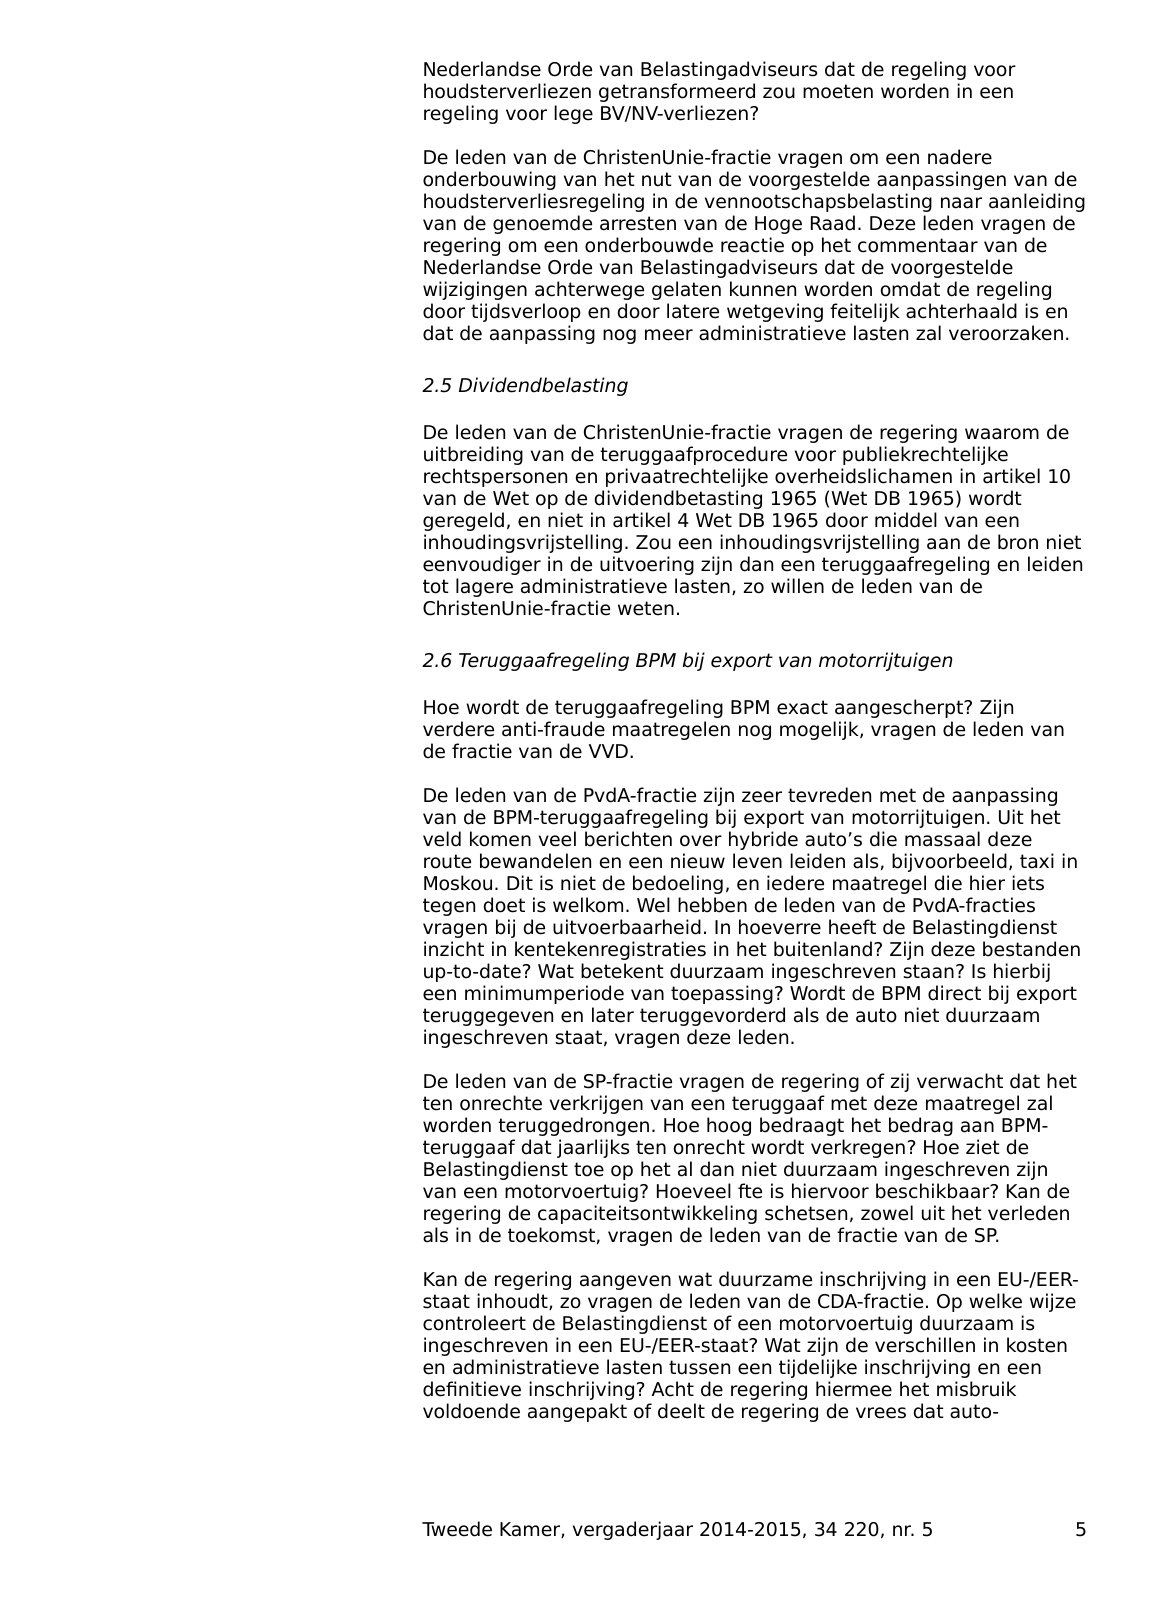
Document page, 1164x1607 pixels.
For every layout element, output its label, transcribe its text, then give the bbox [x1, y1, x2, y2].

text Kan de regering aangeven wat duurzame inschrijving in een EU-/EER-staat inhoudt, zo vragen de leden van de CDA-fractie. Op welke wijze controleert de Belastingdienst of een motorvoertuig duurzaam is ingeschreven in een EU-/EER-staat? Wat zijn de verschillen in kosten en administratieve lasten tussen een tijdelijke inschrijving en een definitieve inschrijving? Acht de regering hiermee het misbruik voldoende aangepakt of deelt de regering de vrees dat auto- [422, 1269, 1087, 1423]
subtitle 2.5 Dividendbelasting [422, 375, 1087, 397]
subtitle 2.6 Teruggaafregeling BPM bij export van motorrijtuigen [422, 650, 1087, 672]
text Hoe wordt de teruggaafregeling BPM exact aangescherpt? Zijn verdere anti-fraude maatregelen nog mogelijk, vragen de leden van de fractie van de VVD. [422, 697, 1087, 763]
text De leden van de PvdA-fractie zijn zeer tevreden met de aanpassing van de BPM-teruggaafregeling bij export van motorrijtuigen. Uit het veld komen veel berichten over hybride auto’s die massaal deze route bewandelen en een nieuw leven leiden als, bijvoorbeeld, taxi in Moskou. Dit is niet de bedoeling, en iedere maatregel die hier iets tegen doet is welkom. Wel hebben de leden van de PvdA-fracties vragen bij de uitvoerbaarheid. In hoeverre heeft de Belastingdienst inzicht in kentekenregistraties in het buitenland? Zijn deze bestanden up-to-date? Wat betekent duurzaam ingeschreven staan? Is hierbij een minimumperiode van toepassing? Wordt de BPM direct bij export teruggegeven en later teruggevorderd als de auto niet duurzaam ingeschreven staat, vragen deze leden. [422, 785, 1087, 1049]
text Nederlandse Orde van Belastingadviseurs dat de regeling voor houdsterverliezen getransformeerd zou moeten worden in een regeling voor lege BV/NV-verliezen? [422, 59, 1087, 125]
text De leden van de ChristenUnie-fractie vragen om een nadere onderbouwing van het nut van de voorgestelde aanpassingen van de houdsterverliesregeling in de vennootschapsbelasting naar aanleiding van de genoemde arresten van de Hoge Raad. Deze leden vragen de regering om een onderbouwde reactie op het commentaar van de Nederlandse Orde van Belastingadviseurs dat de voorgestelde wijzigingen achterwege gelaten kunnen worden omdat de regeling door tijdsverloop en door latere wetgeving feitelijk achterhaald is en dat de aanpassing nog meer administratieve lasten zal veroorzaken. [422, 147, 1087, 345]
text De leden van de SP-fractie vragen de regering of zij verwacht dat het ten onrechte verkrijgen van een teruggaaf met deze maatregel zal worden teruggedrongen. Hoe hoog bedraagt het bedrag aan BPM-teruggaaf dat jaarlijks ten onrecht wordt verkregen? Hoe ziet de Belastingdienst toe op het al dan niet duurzaam ingeschreven zijn van een motorvoertuig? Hoeveel fte is hiervoor beschikbaar? Kan de regering de capaciteitsontwikkeling schetsen, zowel uit het verleden als in de toekomst, vragen de leden van de fractie van de SP. [422, 1071, 1087, 1247]
text De leden van de ChristenUnie-fractie vragen de regering waarom de uitbreiding van de teruggaafprocedure voor publiekrechtelijke rechtspersonen en privaatrechtelijke overheidslichamen in artikel 10 van de Wet op de dividendbetasting 1965 (Wet DB 1965) wordt geregeld, en niet in artikel 4 Wet DB 1965 door middel van een inhoudingsvrijstelling. Zou een inhoudingsvrijstelling aan de bron niet eenvoudiger in de uitvoering zijn dan een teruggaafregeling en leiden tot lagere administratieve lasten, zo willen de leden van de ChristenUnie-fractie weten. [422, 422, 1087, 620]
